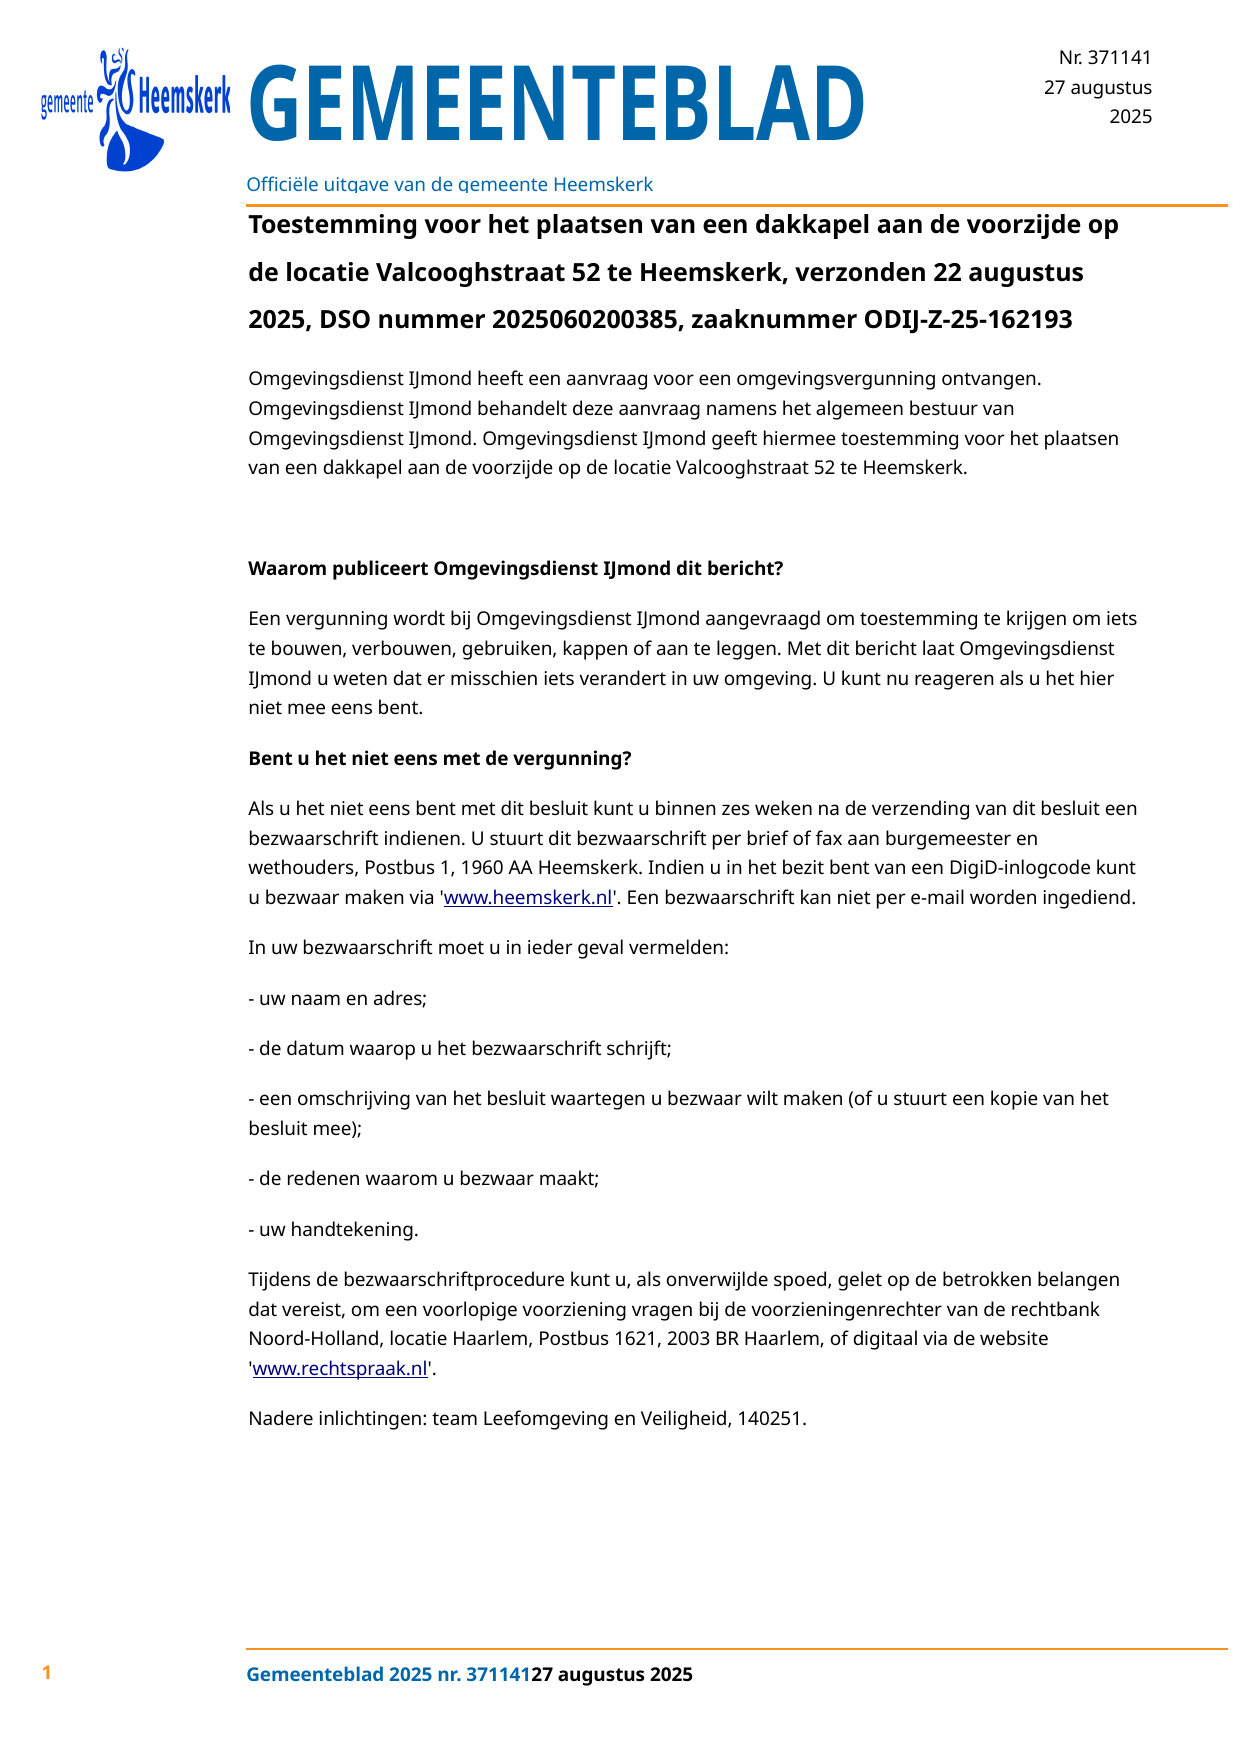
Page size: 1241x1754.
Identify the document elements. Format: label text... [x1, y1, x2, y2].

text Waarom publiceert Omgevingsdienst IJmond dit bericht? [248, 555, 1152, 581]
text - de redenen waarom u bezwaar maakt; [248, 1166, 1152, 1191]
text Bent u het niet eens met de vergunning? [248, 745, 1152, 770]
picture [41, 47, 231, 172]
text - uw handtekening. [248, 1216, 1152, 1242]
text Tijdens de bezwaarschriftprocedure kunt u, als onverwijlde spoed, gelet op de betrokken belangen dat vereist, om een voorlopige voorziening vragen bij de voorzieningenrechter van de rechtbank Noord-Holland, locatie Haarlem, Postbus 1621, 2003 BR Haarlem, of digitaal via de website 'www.rechtspraak.nl'. [248, 1266, 1152, 1381]
text Toestemming voor het plaatsen van een dakkapel aan de voorzijde op de locatie Valcooghstraat 52 te Heemskerk, verzonden 22 augustus 2025, DSO nummer 2025060200385, zaaknummer ODIJ-Z-25-162193 [248, 207, 1152, 336]
text Nadere inlichtingen: team Leefomgeving en Veiligheid, 140251. [248, 1406, 1152, 1431]
text - de datum waarop u het bezwaarschrift schrijft; [248, 1035, 1152, 1061]
text In uw bezwaarschrift moet u in ieder geval vermelden: [248, 934, 1152, 960]
text Omgevingsdienst IJmond heeft een aanvraag voor een omgevingsvergunning ontvangen. Omgevingsdienst IJmond behandelt deze aanvraag namens het algemeen bestuur van Omgevingsdienst IJmond. Omgevingsdienst IJmond geeft hiermee toestemming voor het plaatsen van een dakkapel aan de voorzijde op de locatie Valcooghstraat 52 te Heemskerk. [248, 366, 1152, 480]
text Een vergunning wordt bij Omgevingsdienst IJmond aangevraagd om toestemming te krijgen om iets te bouwen, verbouwen, gebruiken, kappen of aan te leggen. Met dit bericht laat Omgevingsdienst IJmond u weten dat er misschien iets verandert in uw omgeving. U kunt nu reageren als u het hier niet mee eens bent. [248, 606, 1152, 720]
text - een omschrijving van het besluit waartegen u bezwaar wilt maken (of u stuurt een kopie van het besluit mee); [248, 1086, 1152, 1141]
text Als u het niet eens bent met dit besluit kunt u binnen zes weken na de verzending van dit besluit een bezwaarschrift indienen. U stuurt dit bezwaarschrift per brief of fax aan burgemeester en wethouders, Postbus 1, 1960 AA Heemskerk. Indien u in het bezit bent van een DigiD-inlogcode kunt u bezwaar maken via 'www.heemskerk.nl'. Een bezwaarschrift kan niet per e-mail worden ingediend. [248, 795, 1152, 909]
text - uw naam en adres; [248, 985, 1152, 1010]
